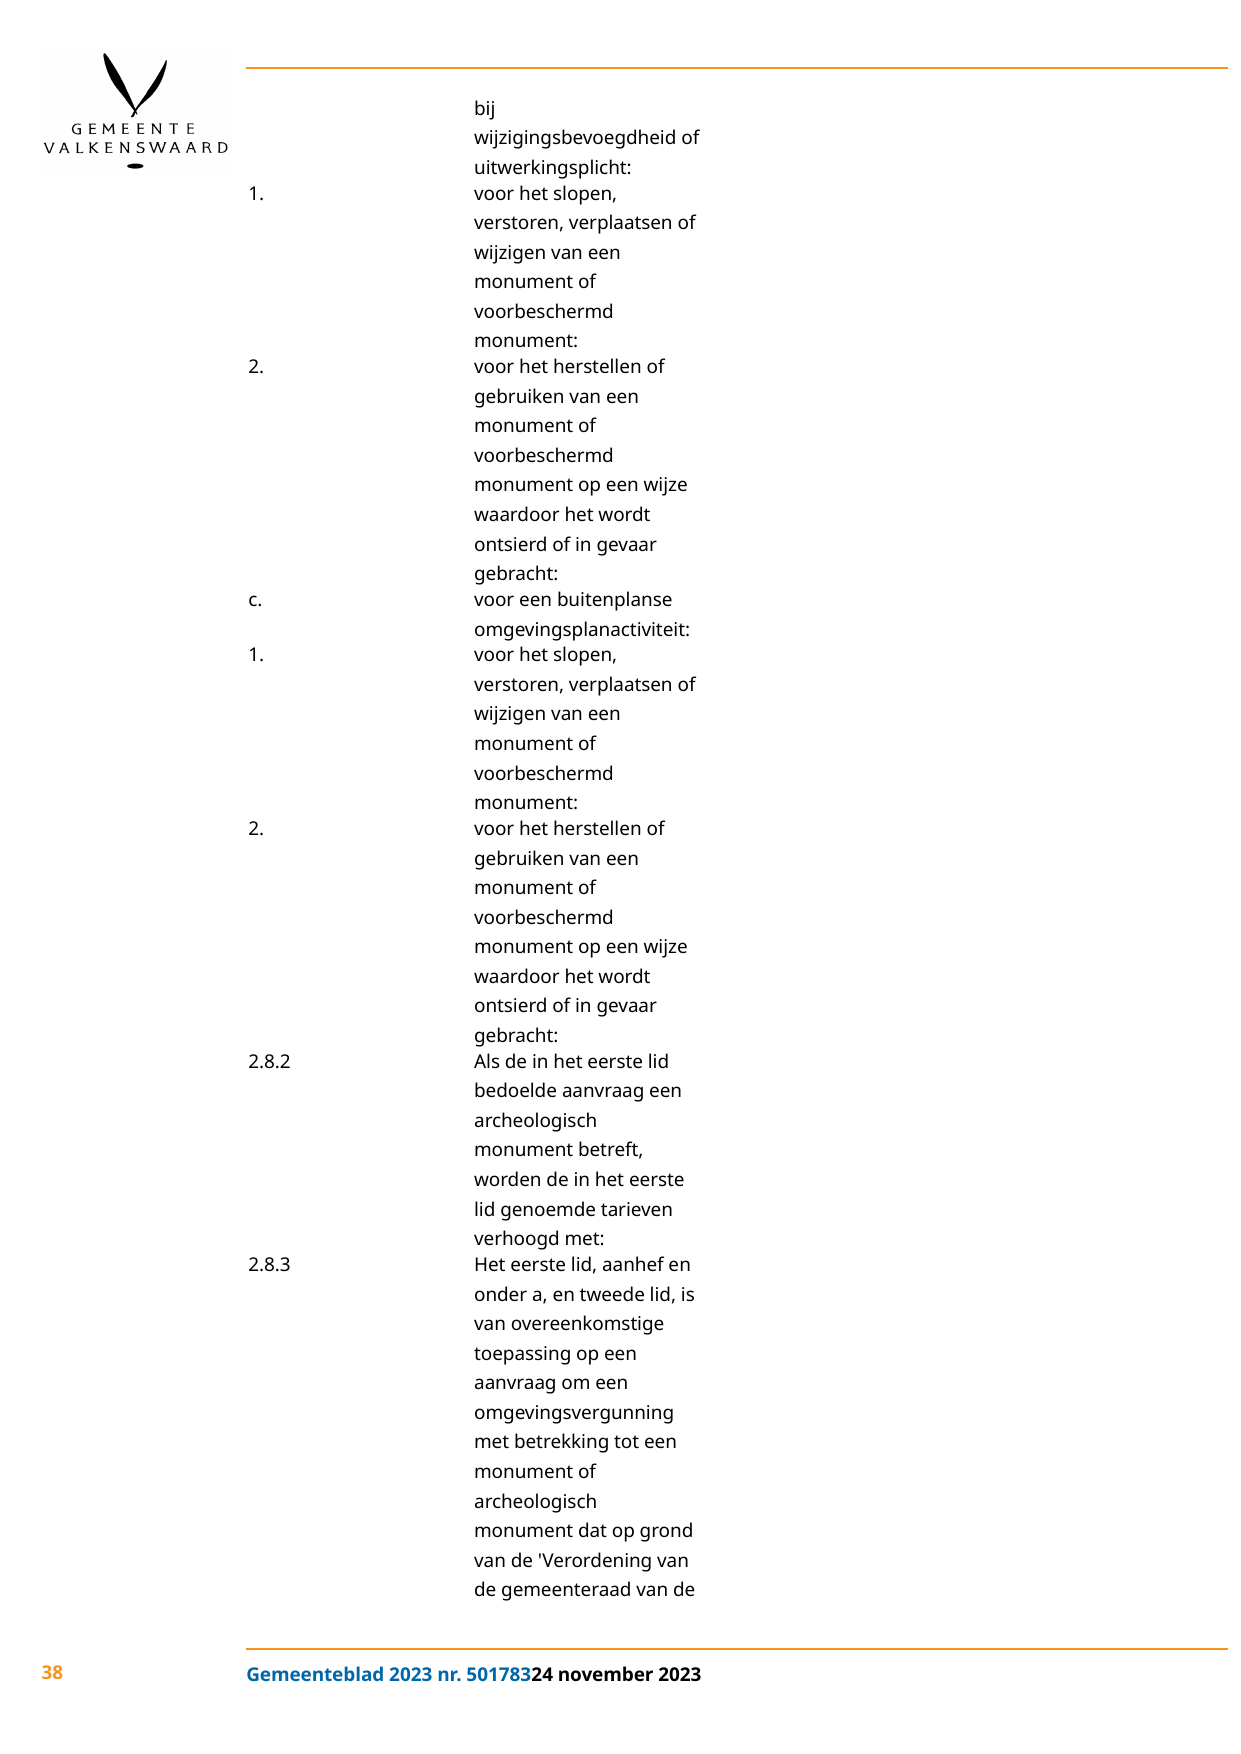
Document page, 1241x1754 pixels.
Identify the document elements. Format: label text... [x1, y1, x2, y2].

table_cell [700, 180, 926, 353]
table_cell [926, 95, 1152, 180]
table_cell c. [248, 586, 474, 641]
table_cell [700, 641, 926, 815]
table_cell [926, 180, 1152, 353]
table_cell voor het slopen, verstoren, verplaatsen of wijzigen van een monument of voorbeschermd monument: [474, 641, 700, 815]
table_cell voor het herstellen of gebruiken van een monument of voorbeschermd monument op een wijze waardoor het wordt ontsierd of in gevaar gebracht: [474, 815, 700, 1048]
table_cell [926, 815, 1152, 1048]
table_cell [926, 1251, 1152, 1602]
table_cell [700, 586, 926, 641]
table_cell [926, 586, 1152, 641]
table_cell [700, 95, 926, 180]
table_cell voor het herstellen of gebruiken van een monument of voorbeschermd monument op een wijze waardoor het wordt ontsierd of in gevaar gebracht: [474, 353, 700, 586]
table_cell 1. [248, 641, 474, 815]
table_cell 2.8.3 [248, 1251, 474, 1602]
table_cell [700, 353, 926, 586]
picture [41, 47, 231, 172]
table_cell [248, 95, 474, 180]
table_cell [926, 641, 1152, 815]
table_cell [700, 1251, 926, 1602]
table_cell voor een buitenplanse omgevingsplanactiviteit: [474, 586, 700, 641]
table_cell [700, 1048, 926, 1251]
table_cell voor het slopen, verstoren, verplaatsen of wijzigen van een monument of voorbeschermd monument: [474, 180, 700, 353]
table_cell Het eerste lid, aanhef en onder a, en tweede lid, is van overeenkomstige toepassing op een aanvraag om een omgevingsvergunning met betrekking tot een monument of archeologisch monument dat op grond van de 'Verordening van de gemeenteraad van de [474, 1251, 700, 1602]
table_cell [700, 815, 926, 1048]
table_cell 2. [248, 353, 474, 586]
table_cell [926, 1048, 1152, 1251]
table_cell [926, 353, 1152, 586]
table_cell 2. [248, 815, 474, 1048]
table_cell Als de in het eerste lid bedoelde aanvraag een archeologisch monument betreft, worden de in het eerste lid genoemde tarieven verhoogd met: [474, 1048, 700, 1251]
table_cell bij wijzigingsbevoegdheid of uitwerkingsplicht: [474, 95, 700, 180]
table_cell 1. [248, 180, 474, 353]
table_cell 2.8.2 [248, 1048, 474, 1251]
